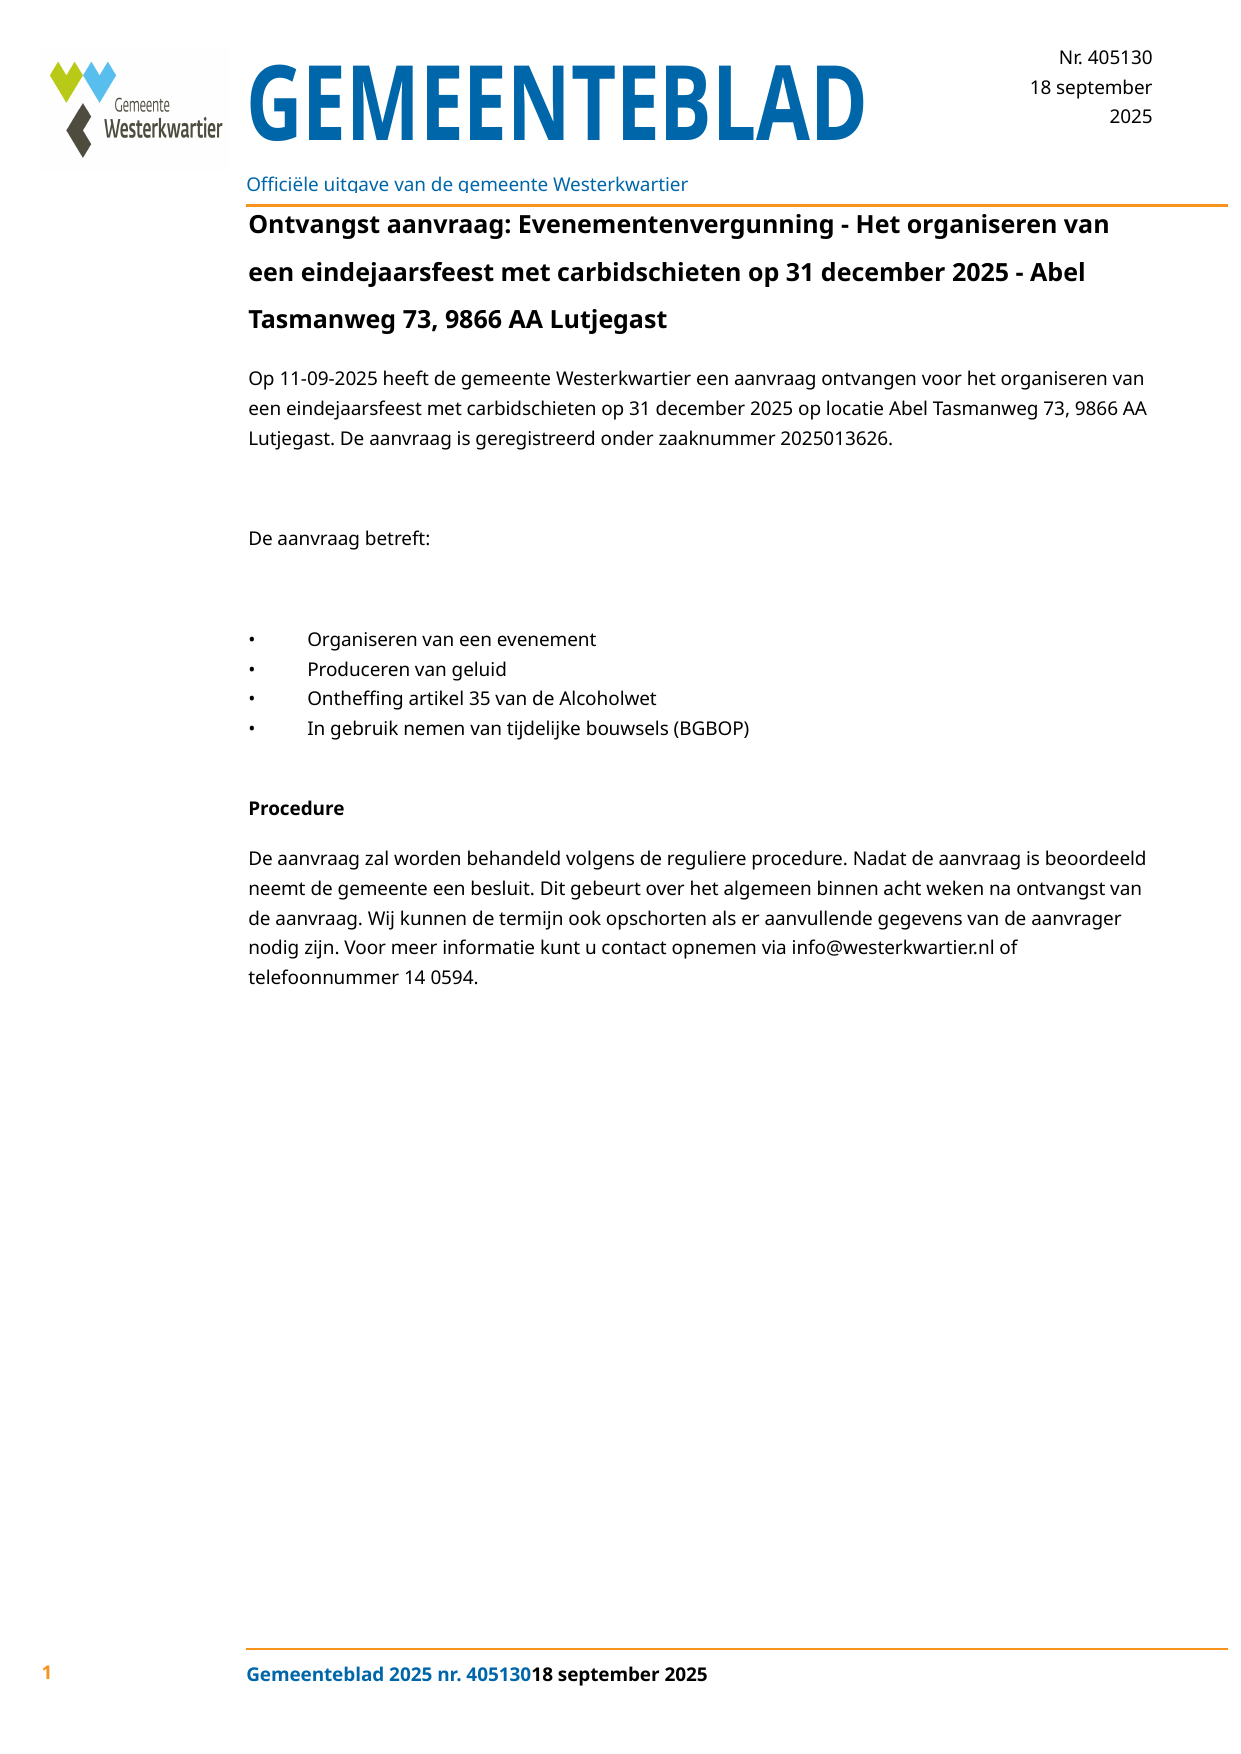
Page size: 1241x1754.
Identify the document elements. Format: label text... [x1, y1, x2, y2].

text Ontvangst aanvraag: Evenementenvergunning - Het organiseren van een eindejaarsfeest met carbidschieten op 31 december 2025 - Abel Tasmanweg 73, 9866 AA Lutjegast [248, 207, 1152, 336]
text Procedure [248, 795, 1152, 821]
list Produceren van geluid [248, 656, 1152, 682]
list In gebruik nemen van tijdelijke bouwsels (BGBOP) [248, 715, 1152, 741]
list Ontheffing artikel 35 van de Alcoholwet [248, 686, 1152, 711]
text Op 11-09-2025 heeft de gemeente Westerkwartier een aanvraag ontvangen voor het organiseren van een eindejaarsfeest met carbidschieten op 31 december 2025 op locatie Abel Tasmanweg 73, 9866 AA Lutjegast. De aanvraag is geregistreerd onder zaaknummer 2025013626. [248, 366, 1152, 450]
list Organiseren van een evenement [248, 626, 1152, 652]
picture [41, 47, 231, 172]
text De aanvraag zal worden behandeld volgens de reguliere procedure. Nadat de aanvraag is beoordeeld neemt de gemeente een besluit. Dit gebeurt over het algemeen binnen acht weken na ontvangst van de aanvraag. Wij kunnen de termijn ook opschorten als er aanvullende gegevens van de aanvrager nodig zijn. Voor meer informatie kunt u contact opnemen via info@westerkwartier.nl of telefoonnummer 14 0594. [248, 846, 1152, 989]
text De aanvraag betreft: [248, 526, 1152, 551]
